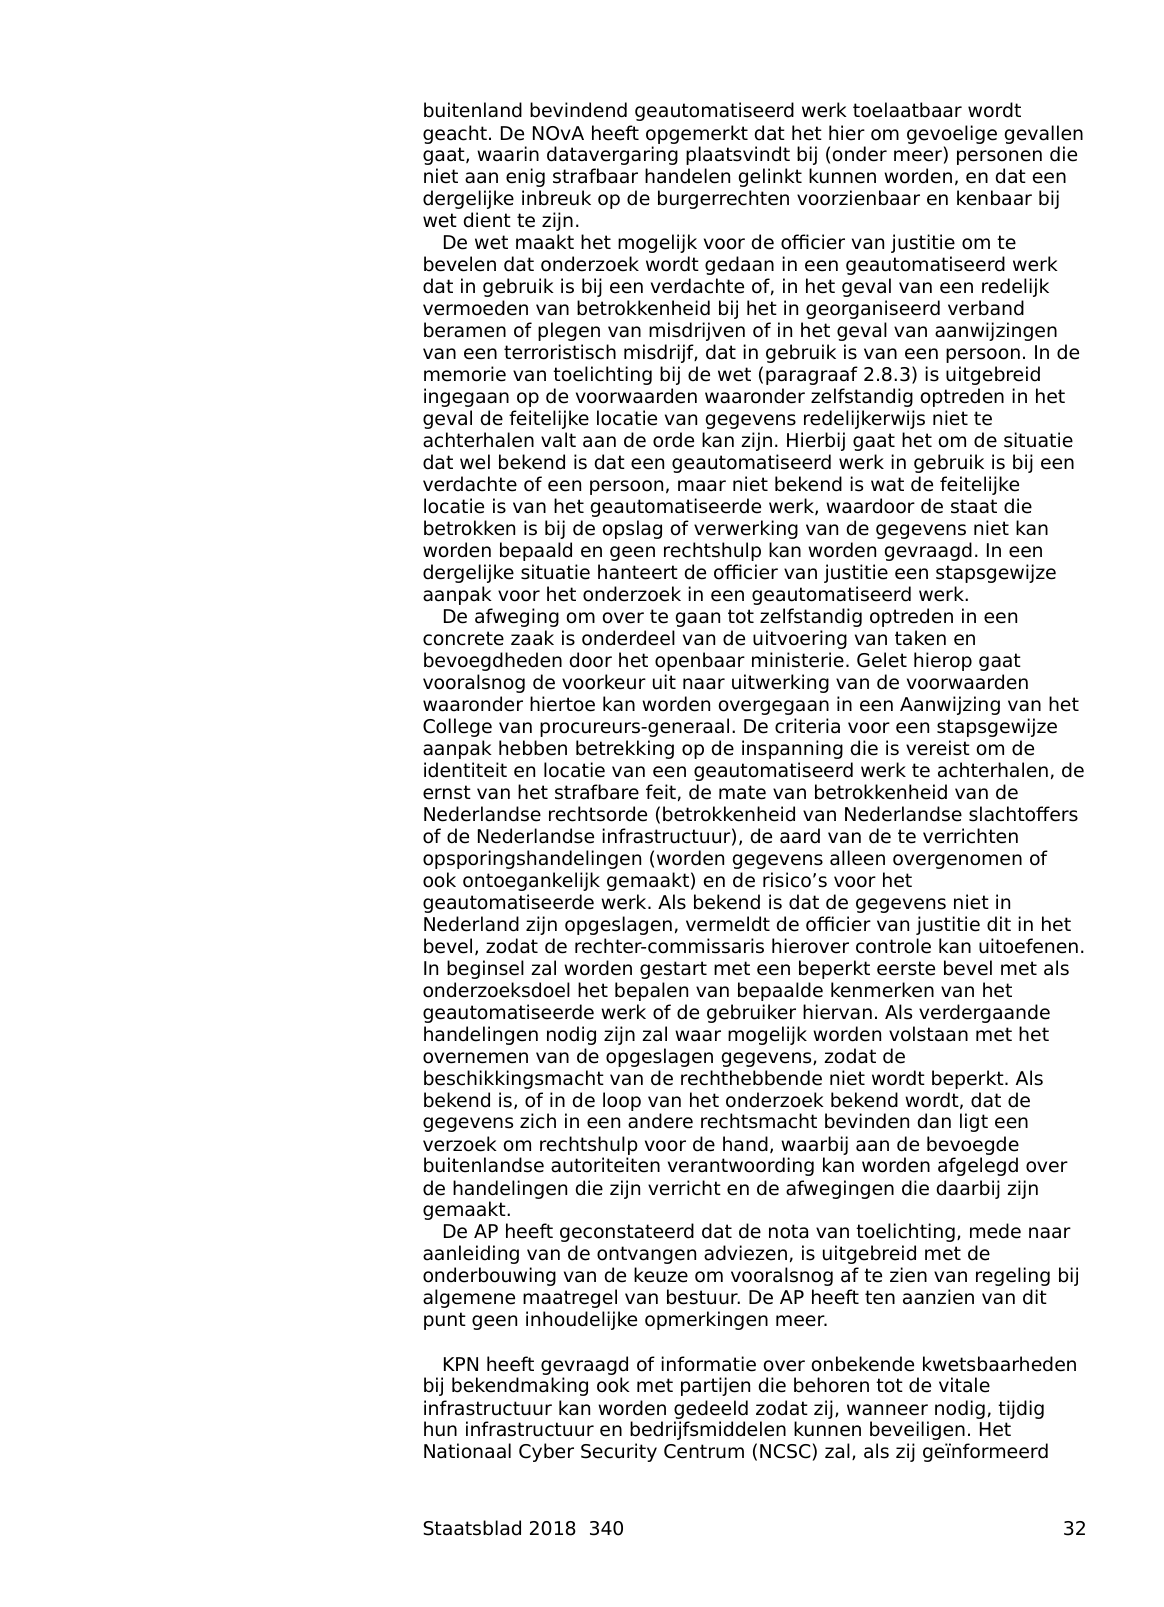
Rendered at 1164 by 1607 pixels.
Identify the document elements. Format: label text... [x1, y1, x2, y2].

text KPN heeft gevraagd of informatie over onbekende kwetsbaarheden bij bekendmaking ook met partijen die behoren tot de vitale infrastructuur kan worden gedeeld zodat zij, wanneer nodig, tijdig hun infrastructuur en bedrijfsmiddelen kunnen beveiligen. Het Nationaal Cyber Security Centrum (NCSC) zal, als zij geïnformeerd [422, 1353, 1087, 1463]
text De wet maakt het mogelijk voor de officier van justitie om te bevelen dat onderzoek wordt gedaan in een geautomatiseerd werk dat in gebruik is bij een verdachte of, in het geval van een redelijk vermoeden van betrokkenheid bij het in georganiseerd verband beramen of plegen van misdrijven of in het geval van aanwijzingen van een terroristisch misdrijf, dat in gebruik is van een persoon. In de memorie van toelichting bij de wet (paragraaf 2.8.3) is uitgebreid ingegaan op de voorwaarden waaronder zelfstandig optreden in het geval de feitelijke locatie van gegevens redelijkerwijs niet te achterhalen valt aan de orde kan zijn. Hierbij gaat het om de situatie dat wel bekend is dat een geautomatiseerd werk in gebruik is bij een verdachte of een persoon, maar niet bekend is wat de feitelijke locatie is van het geautomatiseerde werk, waardoor de staat die betrokken is bij de opslag of verwerking van de gegevens niet kan worden bepaald en geen rechtshulp kan worden gevraagd. In een dergelijke situatie hanteert de officier van justitie een stapsgewijze aanpak voor het onderzoek in een geautomatiseerd werk. [422, 232, 1087, 606]
text De AP heeft geconstateerd dat de nota van toelichting, mede naar aanleiding van de ontvangen adviezen, is uitgebreid met de onderbouwing van de keuze om vooralsnog af te zien van regeling bij algemene maatregel van bestuur. De AP heeft ten aanzien van dit punt geen inhoudelijke opmerkingen meer. [422, 1221, 1087, 1331]
text De afweging om over te gaan tot zelfstandig optreden in een concrete zaak is onderdeel van de uitvoering van taken en bevoegdheden door het openbaar ministerie. Gelet hierop gaat vooralsnog de voorkeur uit naar uitwerking van de voorwaarden waaronder hiertoe kan worden overgegaan in een Aanwijzing van het College van procureurs-generaal. De criteria voor een stapsgewijze aanpak hebben betrekking op de inspanning die is vereist om de identiteit en locatie van een geautomatiseerd werk te achterhalen, de ernst van het strafbare feit, de mate van betrokkenheid van de Nederlandse rechtsorde (betrokkenheid van Nederlandse slachtoffers of de Nederlandse infrastructuur), de aard van de te verrichten opsporingshandelingen (worden gegevens alleen overgenomen of ook ontoegankelijk gemaakt) en de risico’s voor het geautomatiseerde werk. Als bekend is dat de gegevens niet in Nederland zijn opgeslagen, vermeldt de officier van justitie dit in het bevel, zodat de rechter-commissaris hierover controle kan uitoefenen. In beginsel zal worden gestart met een beperkt eerste bevel met als onderzoeksdoel het bepalen van bepaalde kenmerken van het geautomatiseerde werk of de gebruiker hiervan. Als verdergaande handelingen nodig zijn zal waar mogelijk worden volstaan met het overnemen van de opgeslagen gegevens, zodat de beschikkingsmacht van de rechthebbende niet wordt beperkt. Als bekend is, of in de loop van het onderzoek bekend wordt, dat de gegevens zich in een andere rechtsmacht bevinden dan ligt een verzoek om rechtshulp voor de hand, waarbij aan de bevoegde buitenlandse autoriteiten verantwoording kan worden afgelegd over de handelingen die zijn verricht en de afwegingen die daarbij zijn gemaakt. [422, 606, 1087, 1221]
text buitenland bevindend geautomatiseerd werk toelaatbaar wordt geacht. De NOvA heeft opgemerkt dat het hier om gevoelige gevallen gaat, waarin datavergaring plaatsvindt bij (onder meer) personen die niet aan enig strafbaar handelen gelinkt kunnen worden, en dat een dergelijke inbreuk op de burgerrechten voorzienbaar en kenbaar bij wet dient te zijn. [422, 100, 1087, 232]
